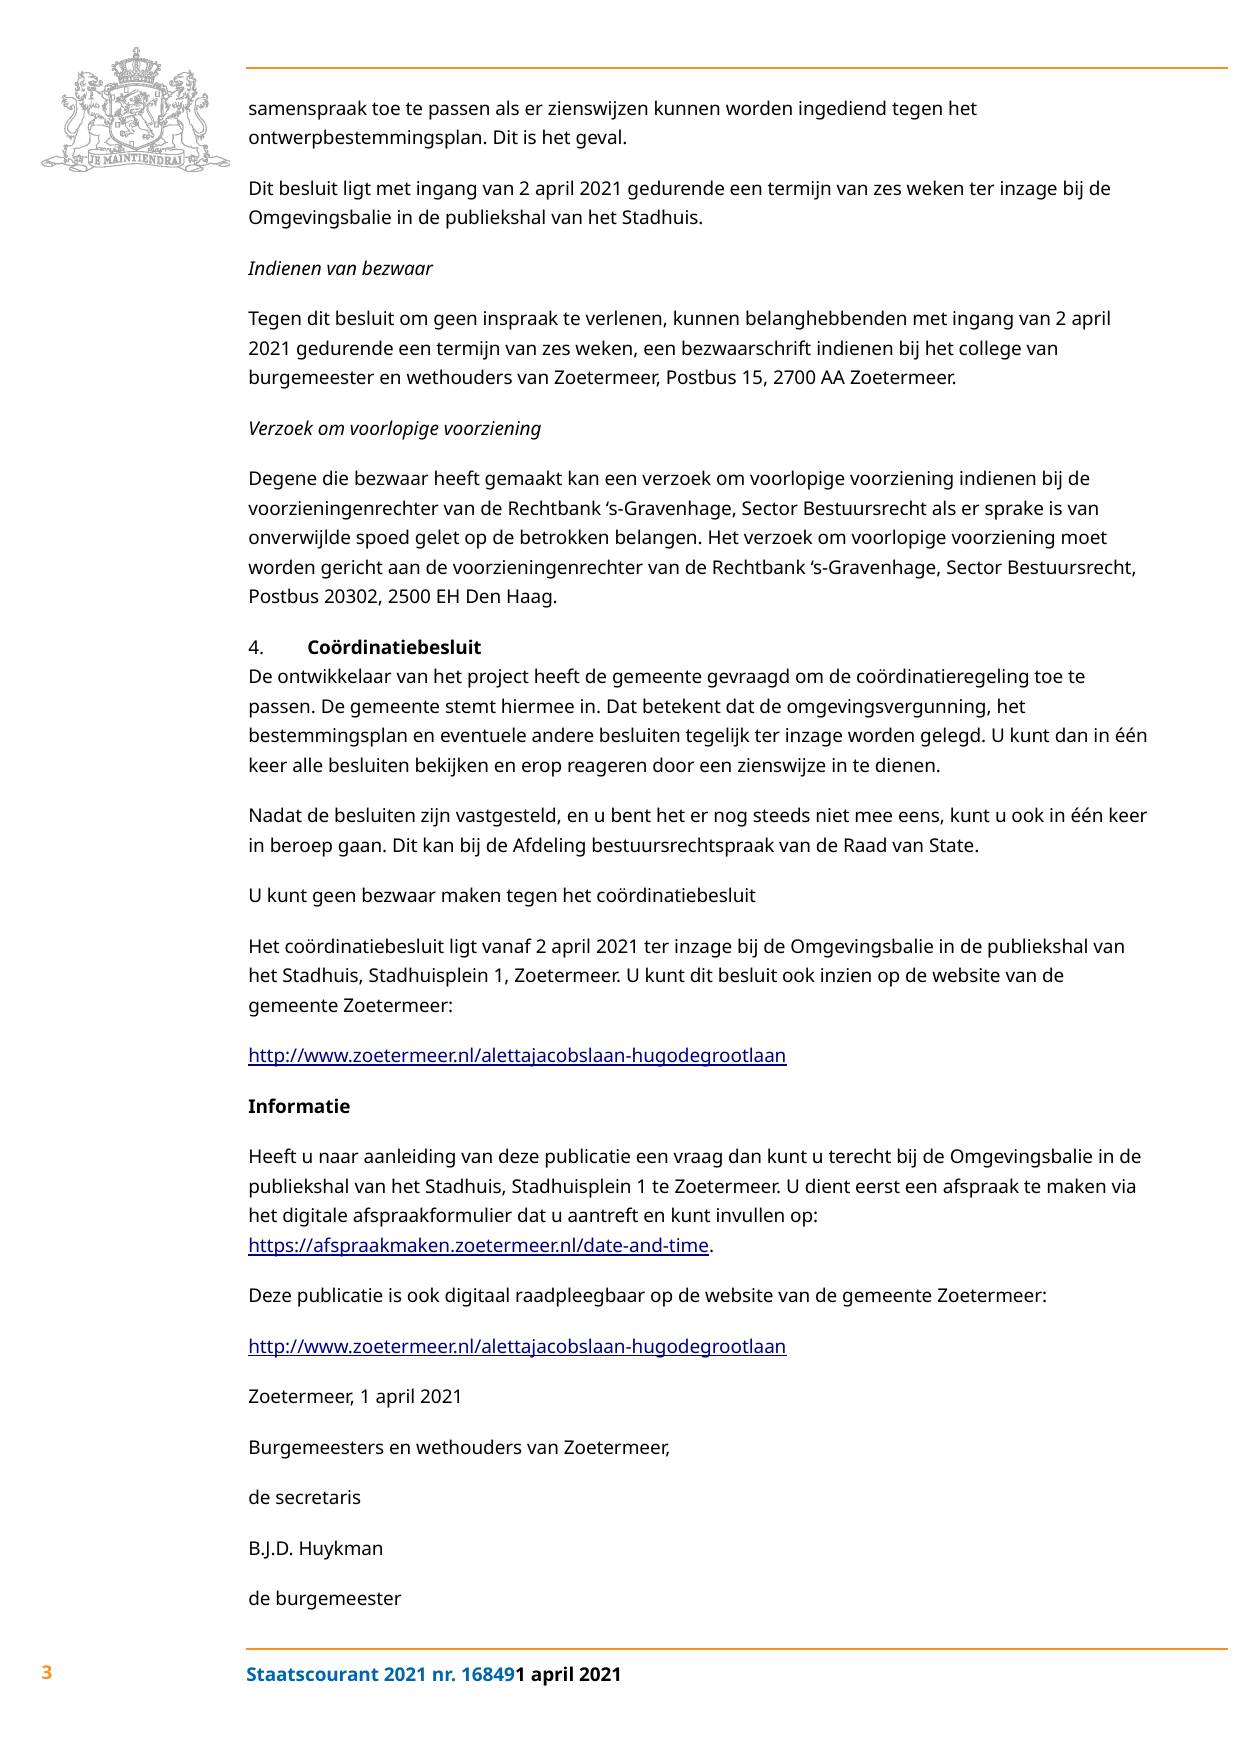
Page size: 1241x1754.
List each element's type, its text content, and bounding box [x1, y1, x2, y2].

text Informatie [248, 1093, 1152, 1119]
text Dit besluit ligt met ingang van 2 april 2021 gedurende een termijn van zes weken ter inzage bij de Omgevingsbalie in de publiekshal van het Stadhuis. [248, 175, 1152, 230]
text de burgemeester [248, 1585, 1152, 1611]
text De ontwikkelaar van het project heeft de gemeente gevraagd om de coördinatieregeling toe te passen. De gemeente stemt hiermee in. Dat betekent dat de omgevingsvergunning, het bestemmingsplan en eventuele andere besluiten tegelijk ter inzage worden gelegd. U kunt dan in één keer alle besluiten bekijken en erop reageren door een zienswijze in te dienen. [248, 663, 1152, 778]
text Indienen van bezwaar [248, 255, 1152, 281]
text samenspraak toe te passen als er zienswijzen kunnen worden ingediend tegen het ontwerpbestemmingsplan. Dit is het geval. [248, 95, 1152, 150]
text U kunt geen bezwaar maken tegen het coördinatiebesluit [248, 883, 1152, 908]
text Heeft u naar aanleiding van deze publicatie een vraag dan kunt u terecht bij de Omgevingsbalie in de publiekshal van het Stadhuis, Stadhuisplein 1 te Zoetermeer. U dient eerst een afspraak te maken via het digitale afspraakformulier dat u aantreft en kunt invullen op: https://afspraakmaken.zoetermeer.nl/date-and-time. [248, 1143, 1152, 1258]
text http://www.zoetermeer.nl/alettajacobslaan-hugodegrootlaan [248, 1333, 1152, 1359]
text Burgemeesters en wethouders van Zoetermeer, [248, 1434, 1152, 1460]
text http://www.zoetermeer.nl/alettajacobslaan-hugodegrootlaan [248, 1043, 1152, 1068]
text Het coördinatiebesluit ligt vanaf 2 april 2021 ter inzage bij de Omgevingsbalie in de publiekshal van het Stadhuis, Stadhuisplein 1, Zoetermeer. U kunt dit besluit ook inzien op de website van de gemeente Zoetermeer: [248, 933, 1152, 1018]
text Verzoek om voorlopige voorziening [248, 415, 1152, 441]
list Coördinatiebesluit [248, 634, 1152, 660]
text B.J.D. Huykman [248, 1535, 1152, 1561]
text de secretaris [248, 1484, 1152, 1510]
text Tegen dit besluit om geen inspraak te verlenen, kunnen belanghebbenden met ingang van 2 april 2021 gedurende een termijn van zes weken, een bezwaarschrift indienen bij het college van burgemeester en wethouders van Zoetermeer, Postbus 15, 2700 AA Zoetermeer. [248, 305, 1152, 390]
text Zoetermeer, 1 april 2021 [248, 1383, 1152, 1409]
text Degene die bezwaar heeft gemaakt kan een verzoek om voorlopige voorziening indienen bij de voorzieningenrechter van de Rechtbank ‘s-Gravenhage, Sector Bestuursrecht als er sprake is van onverwijlde spoed gelet op de betrokken belangen. Het verzoek om voorlopige voorziening moet worden gericht aan de voorzieningenrechter van de Rechtbank ‘s-Gravenhage, Sector Bestuursrecht, Postbus 20302, 2500 EH Den Haag. [248, 465, 1152, 609]
picture [41, 47, 231, 172]
text Nadat de besluiten zijn vastgesteld, en u bent het er nog steeds niet mee eens, kunt u ook in één keer in beroep gaan. Dit kan bij de Afdeling bestuursrechtspraak van de Raad van State. [248, 803, 1152, 858]
text Deze publicatie is ook digitaal raadpleegbaar op de website van de gemeente Zoetermeer: [248, 1283, 1152, 1308]
